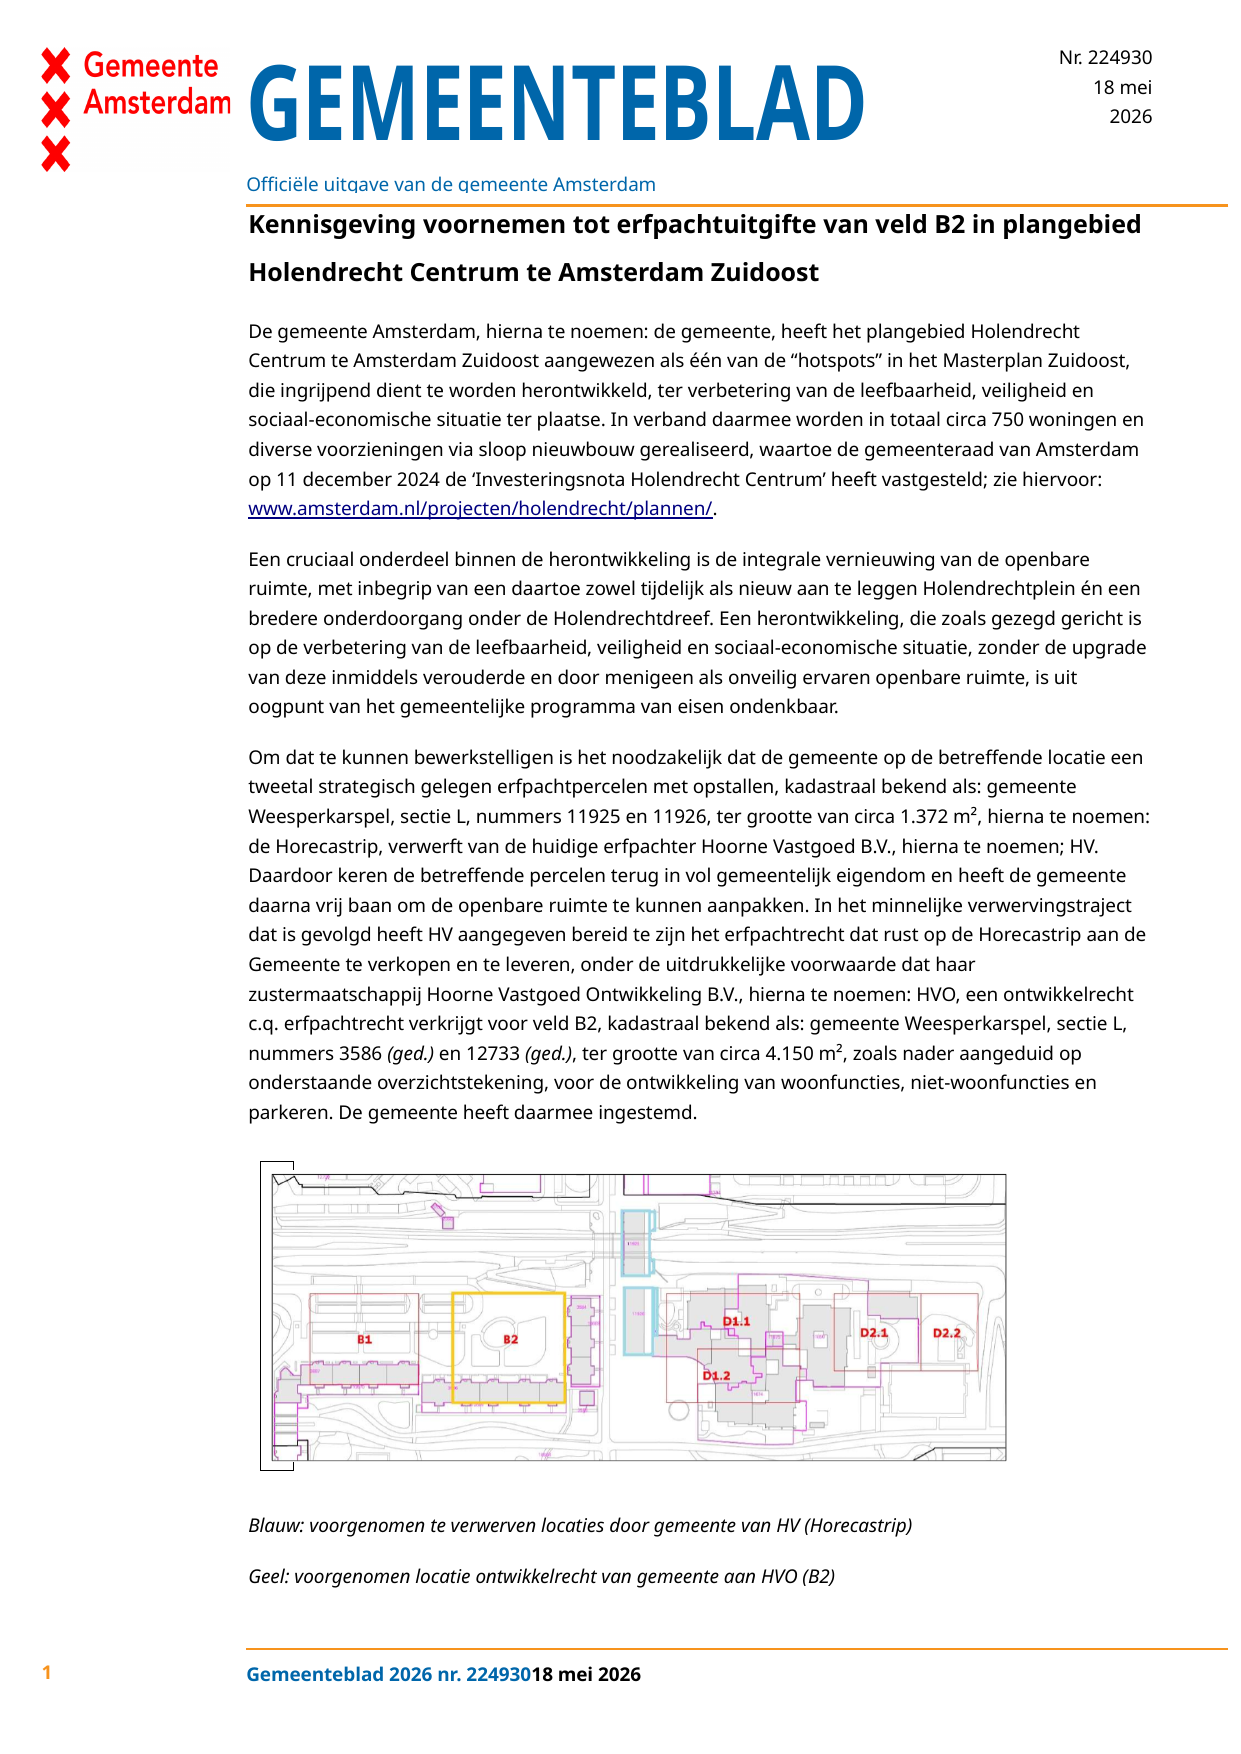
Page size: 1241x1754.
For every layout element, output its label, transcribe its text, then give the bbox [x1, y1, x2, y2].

picture [268, 1170, 1008, 1462]
text Om dat te kunnen bewerkstelligen is het noodzakelijk dat de gemeente op de betreffende locatie een tweetal strategisch gelegen erfpachtpercelen met opstallen, kadastraal bekend als: gemeente Weesperkarspel, sectie L, nummers 11925 en 11926, ter grootte van circa 1.372 m², hierna te noemen: de Horecastrip, verwerft van de huidige erfpachter Hoorne Vastgoed B.V., hierna te noemen; HV. Daardoor keren de betreffende percelen terug in vol gemeentelijk eigendom en heeft de gemeente daarna vrij baan om de openbare ruimte te kunnen aanpakken. In het minnelijke verwervingstraject dat is gevolgd heeft HV aangegeven bereid te zijn het erfpachtrecht dat rust op de Horecastrip aan de Gemeente te verkopen en te leveren, onder de uitdrukkelijke voorwaarde dat haar zustermaatschappij Hoorne Vastgoed Ontwikkeling B.V., hierna te noemen: HVO, een ontwikkelrecht c.q. erfpachtrecht verkrijgt voor veld B2, kadastraal bekend als: gemeente Weesperkarspel, sectie L, nummers 3586 (ged.) en 12733 (ged.), ter grootte van circa 4.150 m², zoals nader aangeduid op onderstaande overzichtstekening, voor de ontwikkeling van woonfuncties, niet-woonfuncties en parkeren. De gemeente heeft daarmee ingestemd. [248, 744, 1152, 1125]
text Blauw: voorgenomen te verwerven locaties door gemeente van HV (Horecastrip) [248, 1513, 1152, 1538]
text Een cruciaal onderdeel binnen de herontwikkeling is de integrale vernieuwing van de openbare ruimte, met inbegrip van een daartoe zowel tijdelijk als nieuw aan te leggen Holendrechtplein én een bredere onderdoorgang onder de Holendrechtdreef. Een herontwikkeling, die zoals gezegd gericht is op de verbetering van de leefbaarheid, veiligheid en sociaal-economische situatie, zonder de upgrade van deze inmiddels verouderde en door menigeen als onveilig ervaren openbare ruimte, is uit oogpunt van het gemeentelijke programma van eisen ondenkbaar. [248, 546, 1152, 719]
text Kennisgeving voornemen tot erfpachtuitgifte van veld B2 in plangebied Holendrecht Centrum te Amsterdam Zuidoost [248, 207, 1152, 288]
text Geel: voorgenomen locatie ontwikkelrecht van gemeente aan HVO (B2) [248, 1563, 1152, 1589]
picture [41, 47, 231, 172]
text De gemeente Amsterdam, hierna te noemen: de gemeente, heeft het plangebied Holendrecht Centrum te Amsterdam Zuidoost aangewezen als één van de “hotspots” in het Masterplan Zuidoost, die ingrijpend dient te worden herontwikkeld, ter verbetering van de leefbaarheid, veiligheid en sociaal-economische situatie ter plaatse. In verband daarmee worden in totaal circa 750 woningen en diverse voorzieningen via sloop nieuwbouw gerealiseerd, waartoe de gemeenteraad van Amsterdam op 11 december 2024 de ‘Investeringsnota Holendrecht Centrum’ heeft vastgesteld; zie hiervoor: www.amsterdam.nl/projecten/holendrecht/plannen/. [248, 318, 1152, 521]
